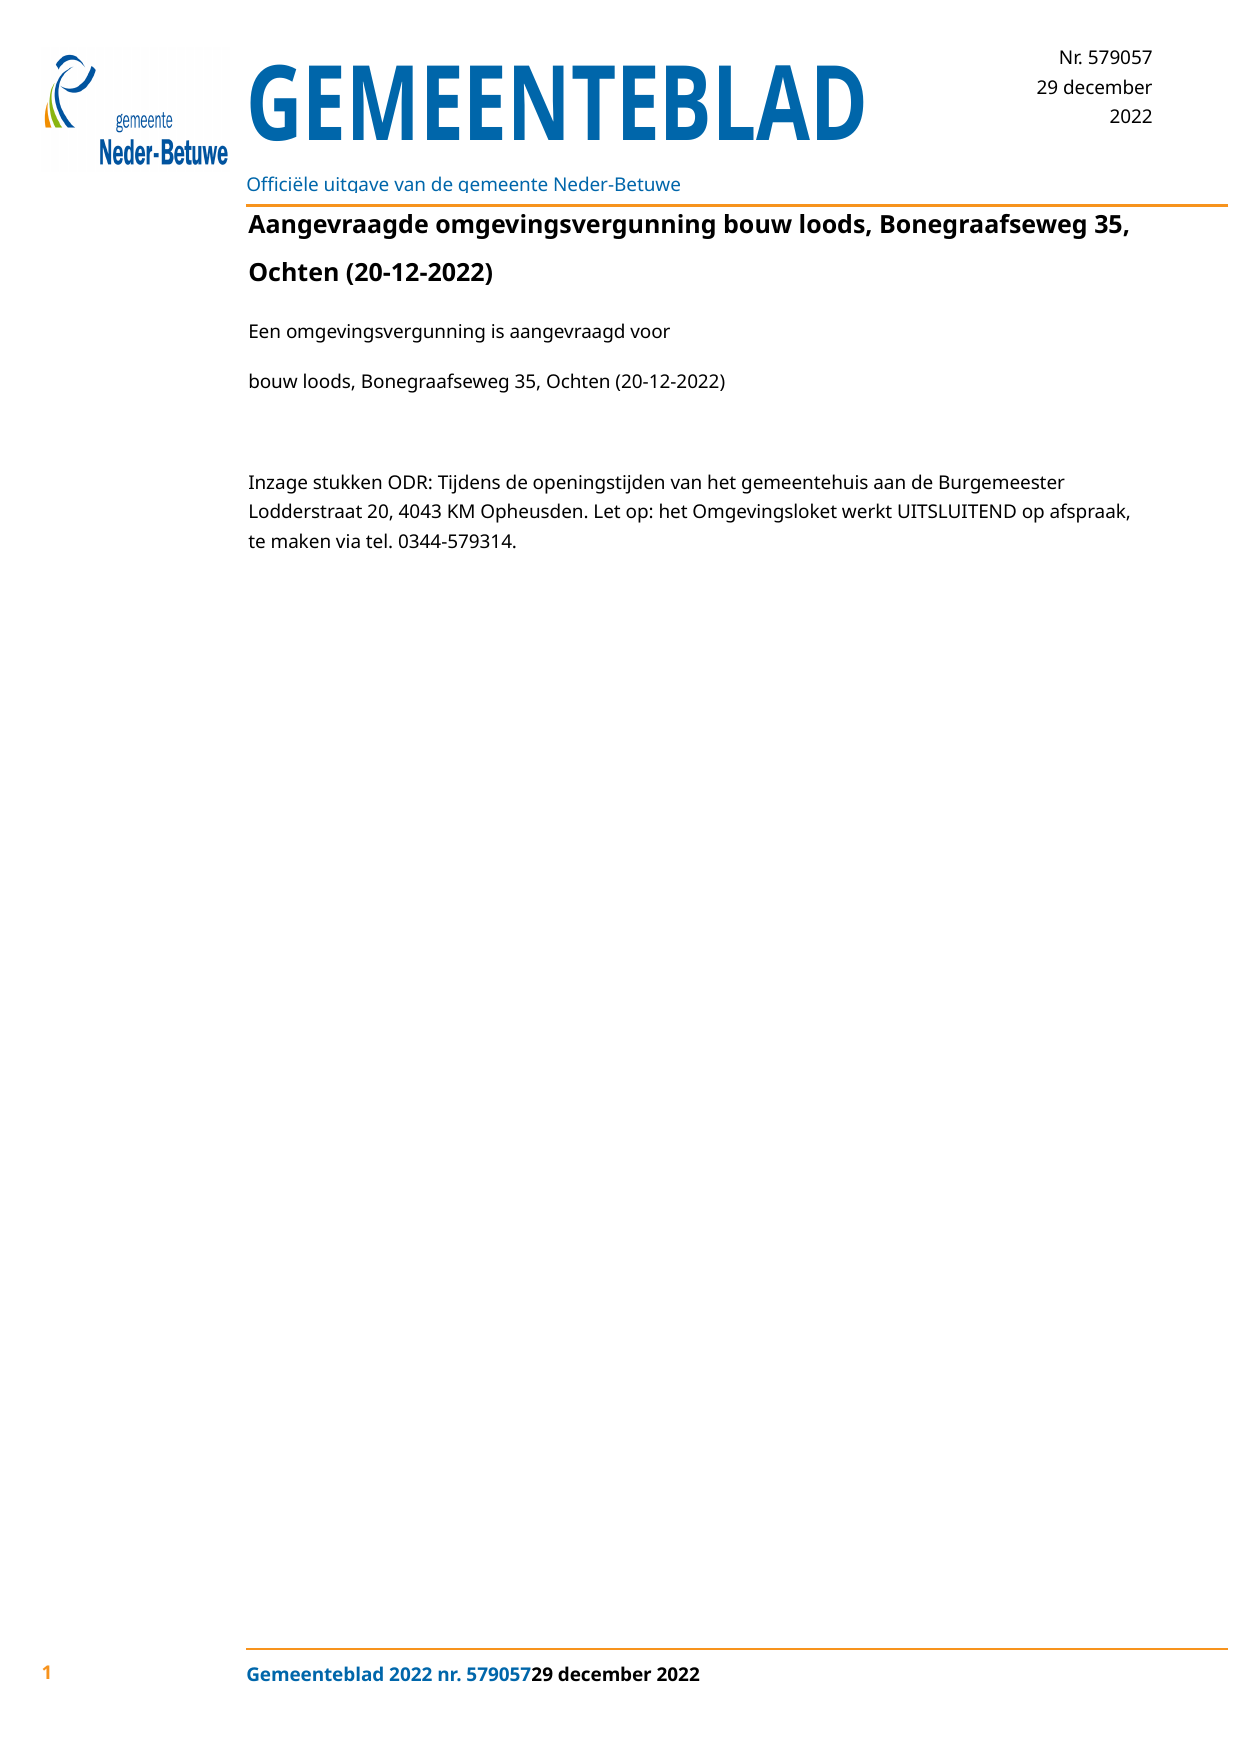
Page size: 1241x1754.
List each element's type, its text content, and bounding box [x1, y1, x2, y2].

text Aangevraagde omgevingsvergunning bouw loods, Bonegraafseweg 35, Ochten (20-12-2022) [248, 207, 1152, 288]
text bouw loods, Bonegraafseweg 35, Ochten (20-12-2022) [248, 368, 1152, 394]
text Een omgevingsvergunning is aangevraagd voor [248, 318, 1152, 344]
text Inzage stukken ODR: Tijdens de openingstijden van het gemeentehuis aan de Burgemeester Lodderstraat 20, 4043 KM Opheusden. Let op: het Omgevingsloket werkt UITSLUITEND op afspraak, te maken via tel. 0344-579314. [248, 469, 1152, 554]
picture [41, 47, 231, 172]
